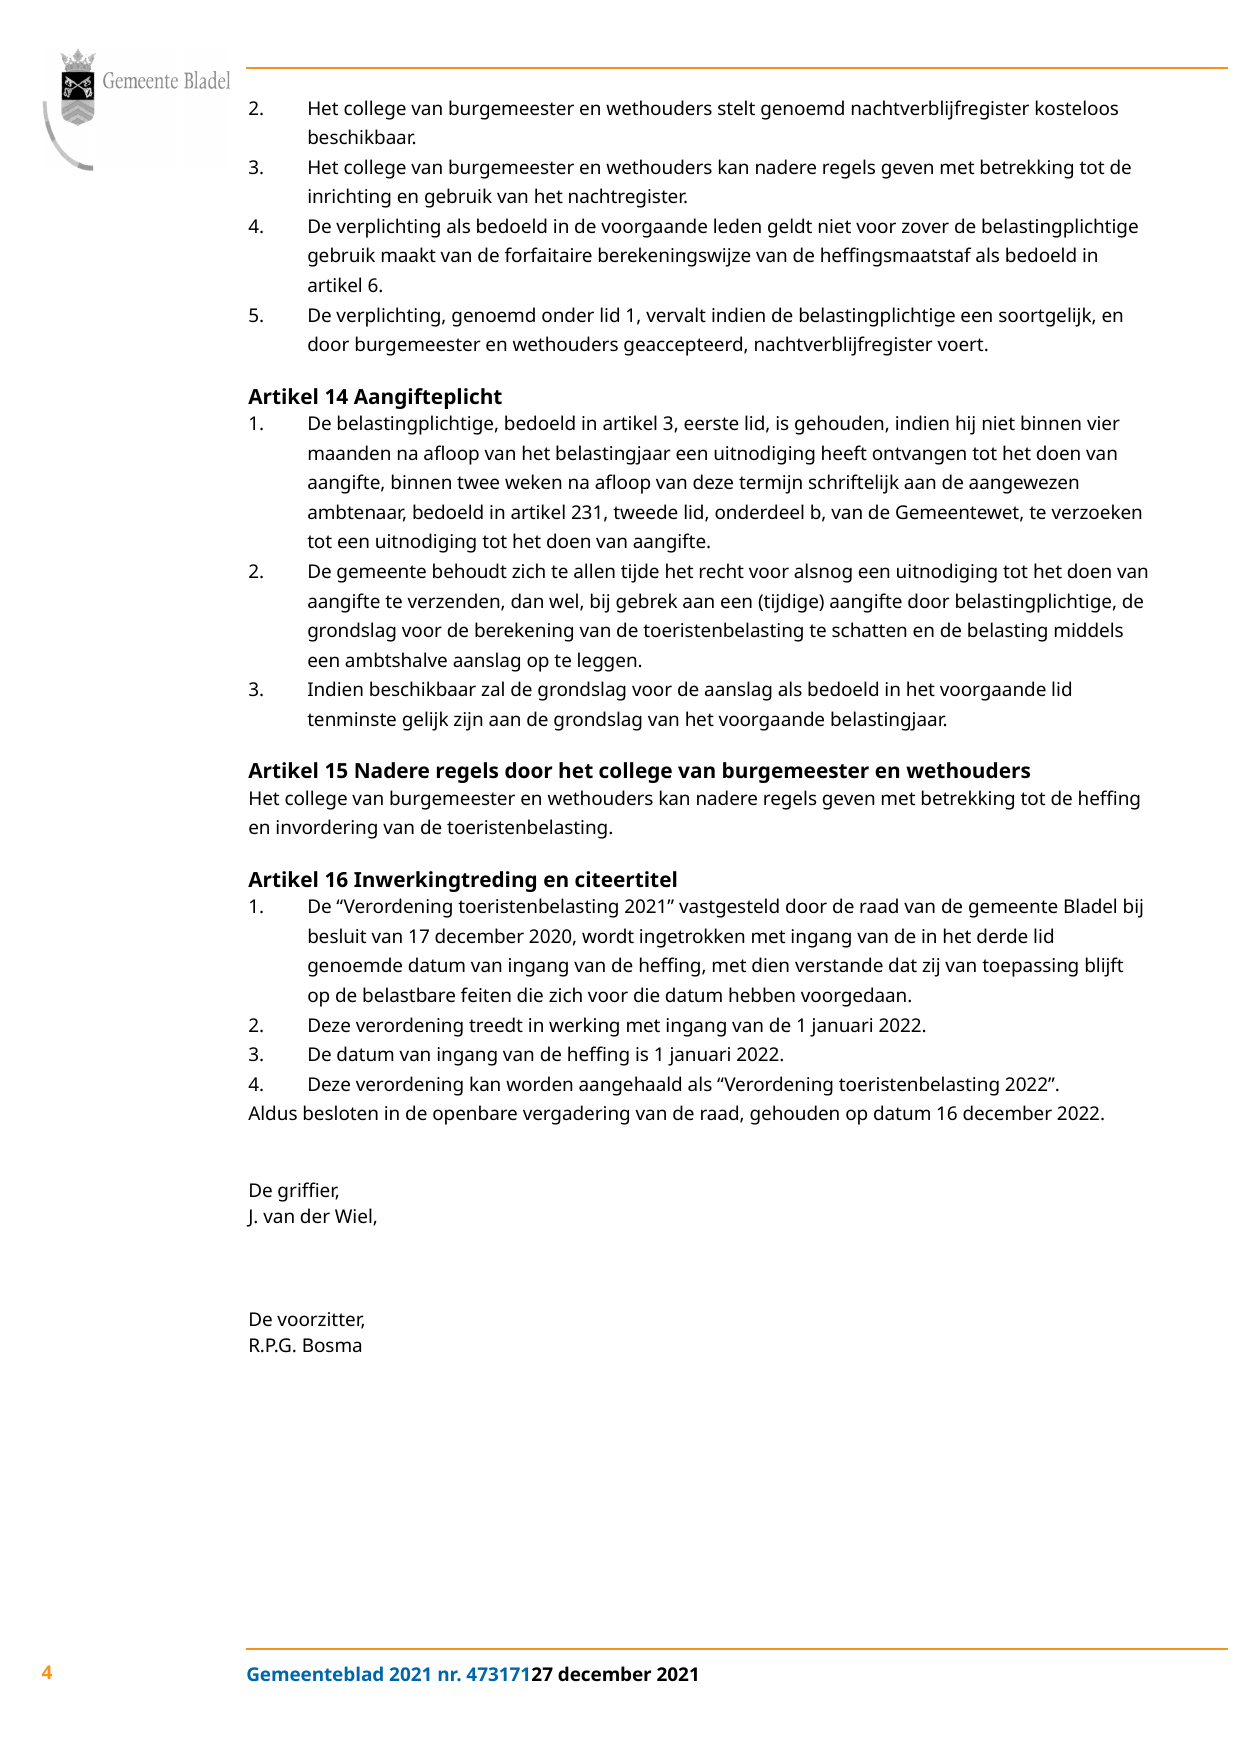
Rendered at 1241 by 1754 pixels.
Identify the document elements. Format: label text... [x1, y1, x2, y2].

text Aldus besloten in de openbare vergadering van de raad, gehouden op datum 16 december 2022. [248, 1101, 1152, 1126]
text De griffier, [248, 1178, 1152, 1203]
list Het college van burgemeester en wethouders stelt genoemd nachtverblijfregister kosteloos beschikbaar. [248, 95, 1152, 150]
text R.P.G. Bosma [248, 1332, 1152, 1358]
picture [41, 47, 231, 172]
list De datum van ingang van de heffing is 1 januari 2022. [248, 1041, 1152, 1067]
text Artikel 15 Nadere regels door het college van burgemeester en wethouders [248, 757, 1152, 785]
text Artikel 14 Aangifteplicht [248, 382, 1152, 410]
list Indien beschikbaar zal de grondslag voor de aanslag als bedoeld in het voorgaande lid tenminste gelijk zijn aan de grondslag van het voorgaande belastingjaar. [248, 677, 1152, 732]
list De verplichting als bedoeld in de voorgaande leden geldt niet voor zover de belastingplichtige gebruik maakt van de forfaitaire berekeningswijze van de heffingsmaatstaf als bedoeld in artikel 6. [248, 213, 1152, 298]
list Deze verordening kan worden aangehaald als “Verordening toeristenbelasting 2022”. [248, 1071, 1152, 1097]
list De verplichting, genoemd onder lid 1, vervalt indien de belastingplichtige een soortgelijk, en door burgemeester en wethouders geaccepteerd, nachtverblijfregister voert. [248, 302, 1152, 357]
list De gemeente behoudt zich te allen tijde het recht voor alsnog een uitnodiging tot het doen van aangifte te verzenden, dan wel, bij gebrek aan een (tijdige) aangifte door belastingplichtige, de grondslag voor de berekening van de toeristenbelasting te schatten en de belasting middels een ambtshalve aanslag op te leggen. [248, 558, 1152, 673]
text De voorzitter, [248, 1306, 1152, 1332]
list De “Verordening toeristenbelasting 2021” vastgesteld door de raad van de gemeente Bladel bij besluit van 17 december 2020, wordt ingetrokken met ingang van de in het derde lid genoemde datum van ingang van de heffing, met dien verstande dat zij van toepassing blijft op de belastbare feiten die zich voor die datum hebben voorgedaan. [248, 893, 1152, 1008]
list Deze verordening treedt in werking met ingang van de 1 januari 2022. [248, 1012, 1152, 1037]
list De belastingplichtige, bedoeld in artikel 3, eerste lid, is gehouden, indien hij niet binnen vier maanden na afloop van het belastingjaar een uitnodiging heeft ontvangen tot het doen van aangifte, binnen twee weken na afloop van deze termijn schriftelijk aan de aangewezen ambtenaar, bedoeld in artikel 231, tweede lid, onderdeel b, van de Gemeentewet, te verzoeken tot een uitnodiging tot het doen van aangifte. [248, 410, 1152, 554]
list Het college van burgemeester en wethouders kan nadere regels geven met betrekking tot de inrichting en gebruik van het nachtregister. [248, 154, 1152, 209]
text Artikel 16 Inwerkingtreding en citeertitel [248, 865, 1152, 893]
text J. van der Wiel, [248, 1203, 1152, 1229]
text Het college van burgemeester en wethouders kan nadere regels geven met betrekking tot de heffing en invordering van de toeristenbelasting. [248, 785, 1152, 840]
